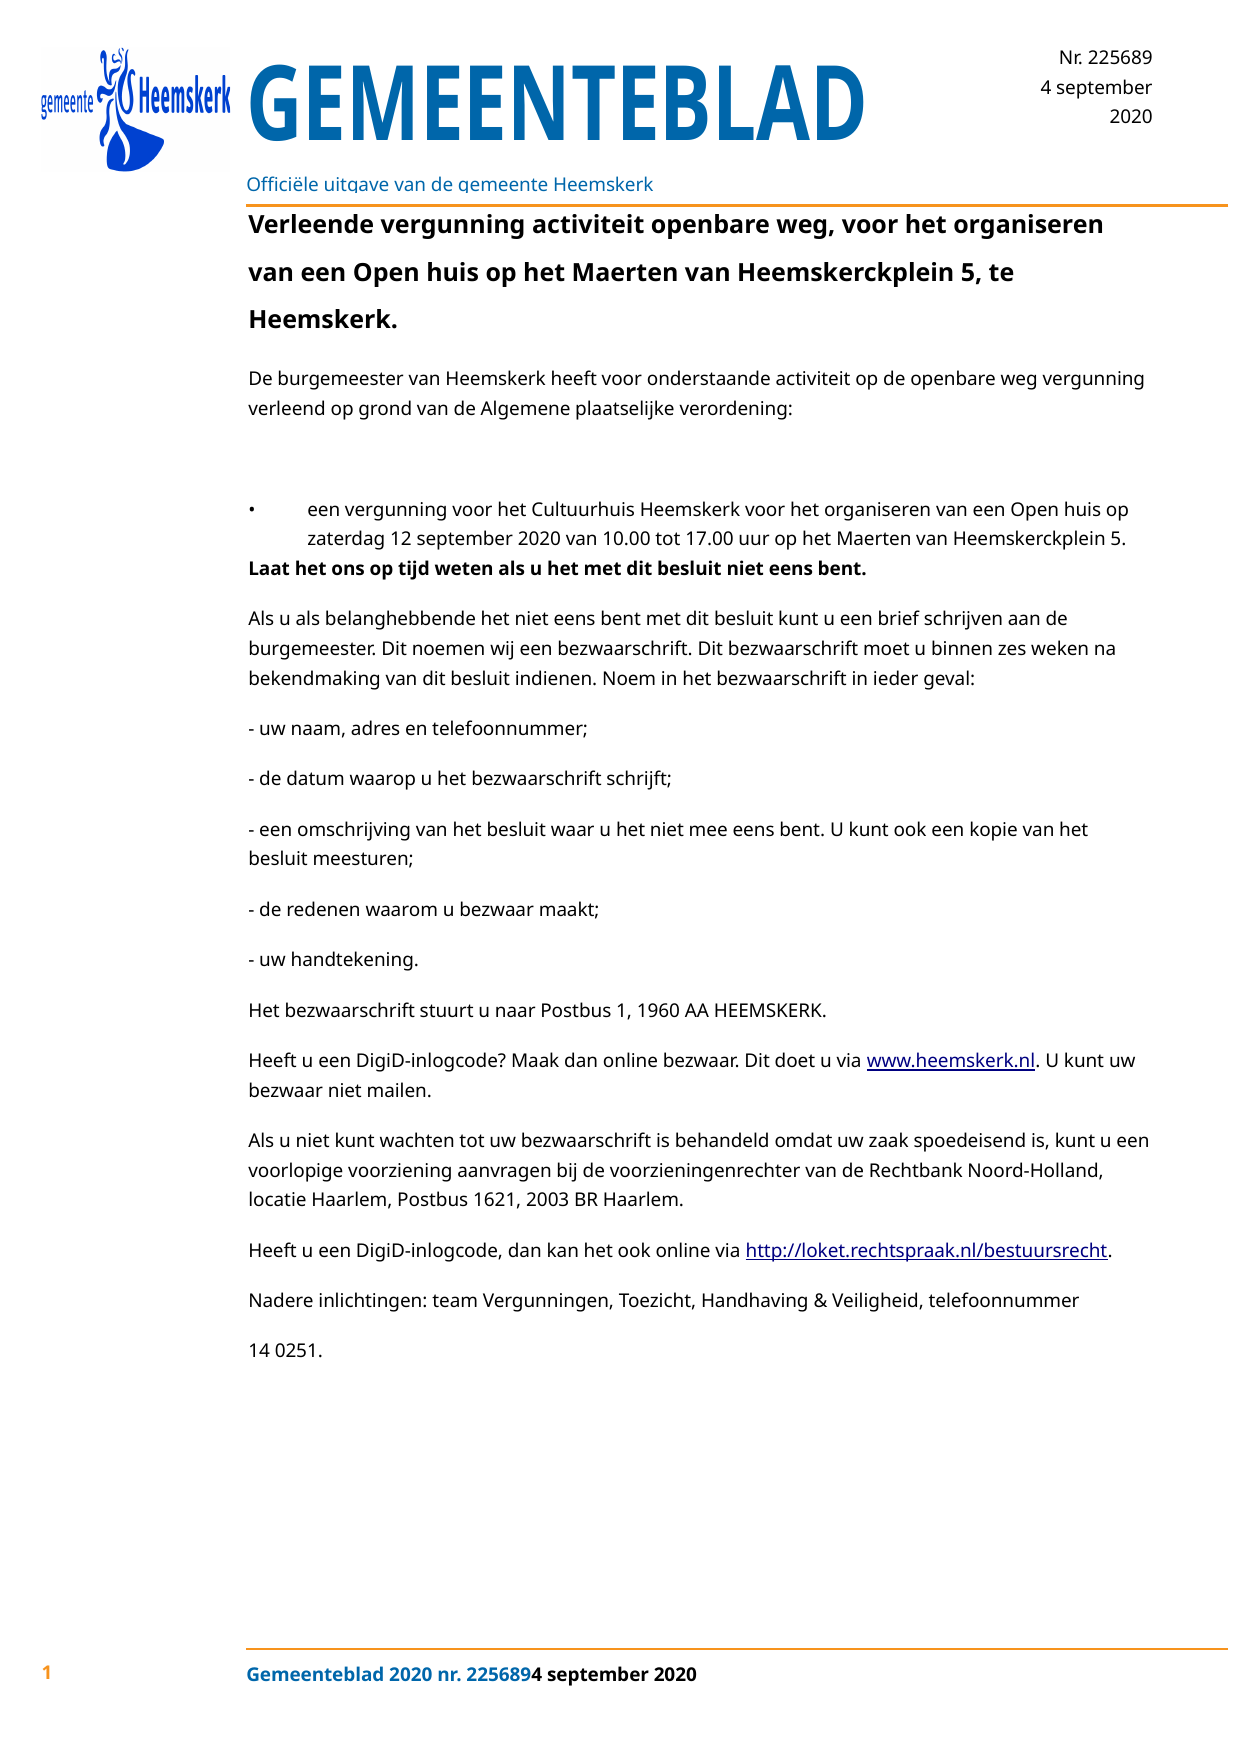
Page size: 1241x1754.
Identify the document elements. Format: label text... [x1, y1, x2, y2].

text Verleende vergunning activiteit openbare weg, voor het organiseren van een Open huis op het Maerten van Heemskerckplein 5, te Heemskerk. [248, 207, 1152, 336]
text Nadere inlichtingen: team Vergunningen, Toezicht, Handhaving & Veiligheid, telefoonnummer [248, 1287, 1152, 1313]
text Heeft u een DigiD-inlogcode? Maak dan online bezwaar. Dit doet u via www.heemskerk.nl. U kunt uw bezwaar niet mailen. [248, 1047, 1152, 1102]
text - de redenen waarom u bezwaar maakt; [248, 896, 1152, 922]
text - een omschrijving van het besluit waar u het niet mee eens bent. U kunt ook een kopie van het besluit meesturen; [248, 816, 1152, 871]
text Laat het ons op tijd weten als u het met dit besluit niet eens bent. [248, 555, 1152, 581]
picture [41, 47, 231, 172]
text De burgemeester van Heemskerk heeft voor onderstaande activiteit op de openbare weg vergunning verleend op grond van de Algemene plaatselijke verordening: [248, 366, 1152, 421]
text Als u niet kunt wachten tot uw bezwaarschrift is behandeld omdat uw zaak spoedeisend is, kunt u een voorlopige voorziening aanvragen bij de voorzieningenrechter van de Rechtbank Noord-Holland, locatie Haarlem, Postbus 1621, 2003 BR Haarlem. [248, 1127, 1152, 1212]
text 14 0251. [248, 1338, 1152, 1363]
text Als u als belanghebbende het niet eens bent met dit besluit kunt u een brief schrijven aan de burgemeester. Dit noemen wij een bezwaarschrift. Dit bezwaarschrift moet u binnen zes weken na bekendmaking van dit besluit indienen. Noem in het bezwaarschrift in ieder geval: [248, 606, 1152, 690]
text - uw naam, adres en telefoonnummer; [248, 715, 1152, 741]
text - de datum waarop u het bezwaarschrift schrijft; [248, 766, 1152, 791]
list een vergunning voor het Cultuurhuis Heemskerk voor het organiseren van een Open huis op zaterdag 12 september 2020 van 10.00 tot 17.00 uur op het Maerten van Heemskerckplein 5. [248, 496, 1152, 551]
text Heeft u een DigiD-inlogcode, dan kan het ook online via http://loket.rechtspraak.nl/bestuursrecht. [248, 1237, 1152, 1262]
text Het bezwaarschrift stuurt u naar Postbus 1, 1960 AA HEEMSKERK. [248, 997, 1152, 1022]
text - uw handtekening. [248, 946, 1152, 972]
